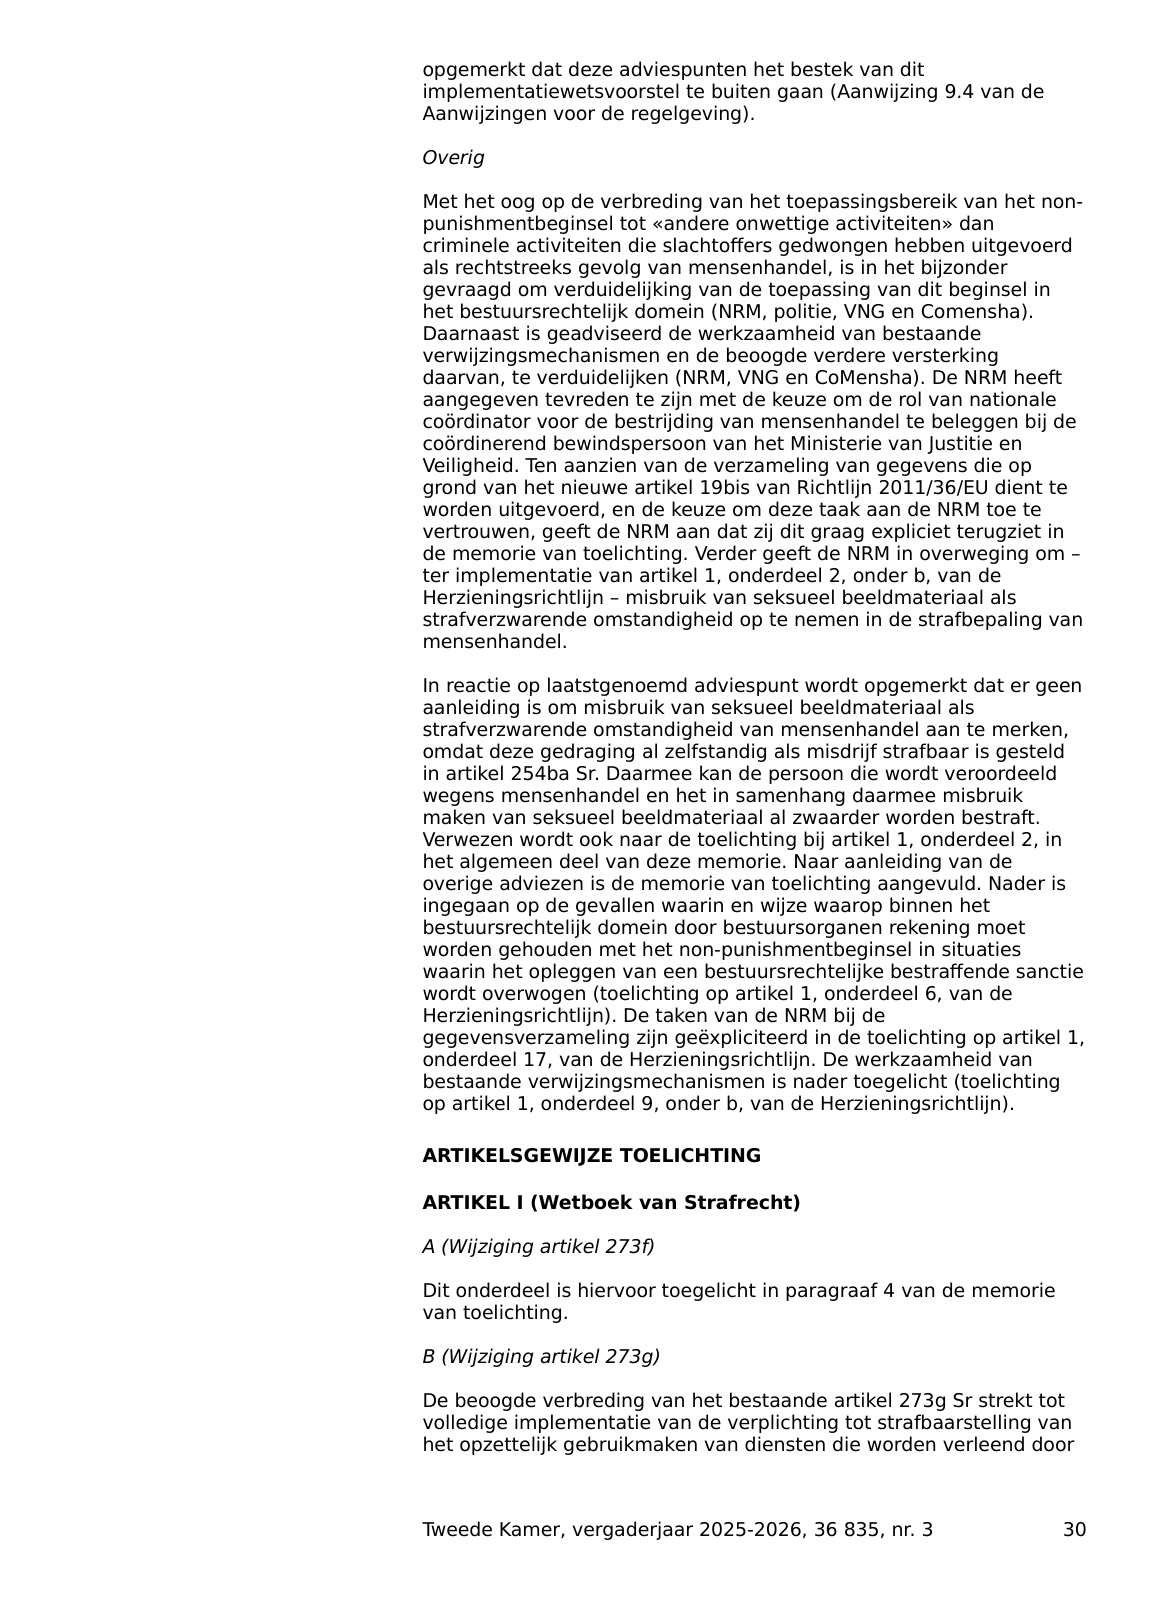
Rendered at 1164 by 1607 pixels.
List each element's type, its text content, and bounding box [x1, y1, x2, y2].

subtitle Overig [422, 147, 1087, 169]
text Met het oog op de verbreding van het toepassingsbereik van het non-punishmentbeginsel tot «andere onwettige activiteiten» dan criminele activiteiten die slachtoffers gedwongen hebben uitgevoerd als rechtstreeks gevolg van mensenhandel, is in het bijzonder gevraagd om verduidelijking van de toepassing van dit beginsel in het bestuursrechtelijk domein (NRM, politie, VNG en Comensha). Daarnaast is geadviseerd de werkzaamheid van bestaande verwijzingsmechanismen en de beoogde verdere versterking daarvan, te verduidelijken (NRM, VNG en CoMensha). De NRM heeft aangegeven tevreden te zijn met de keuze om de rol van nationale coördinator voor de bestrijding van mensenhandel te beleggen bij de coördinerend bewindspersoon van het Ministerie van Justitie en Veiligheid. Ten aanzien van de verzameling van gegevens die op grond van het nieuwe artikel 19bis van Richtlijn 2011/36/EU dient te worden uitgevoerd, en de keuze om deze taak aan de NRM toe te vertrouwen, geeft de NRM aan dat zij dit graag expliciet terugziet in de memorie van toelichting. Verder geeft de NRM in overweging om – ter implementatie van artikel 1, onderdeel 2, onder b, van de Herzieningsrichtlijn – misbruik van seksueel beeldmateriaal als strafverzwarende omstandigheid op te nemen in de strafbepaling van mensenhandel. [422, 191, 1087, 653]
subtitle ARTIKELSGEWIJZE TOELICHTING [422, 1145, 1087, 1167]
text De beoogde verbreding van het bestaande artikel 273g Sr strekt tot volledige implementatie van de verplichting tot strafbaarstelling van het opzettelijk gebruikmaken van diensten die worden verleend door [422, 1390, 1087, 1456]
subtitle A (Wijziging artikel 273f) [422, 1236, 1087, 1258]
text Dit onderdeel is hiervoor toegelicht in paragraaf 4 van de memorie van toelichting. [422, 1280, 1087, 1324]
subtitle ARTIKEL I (Wetboek van Strafrecht) [422, 1192, 1087, 1214]
text opgemerkt dat deze adviespunten het bestek van dit implementatiewetsvoorstel te buiten gaan (Aanwijzing 9.4 van de Aanwijzingen voor de regelgeving). [422, 59, 1087, 125]
subtitle B (Wijziging artikel 273g) [422, 1346, 1087, 1368]
text In reactie op laatstgenoemd adviespunt wordt opgemerkt dat er geen aanleiding is om misbruik van seksueel beeldmateriaal als strafverzwarende omstandigheid van mensenhandel aan te merken, omdat deze gedraging al zelfstandig als misdrijf strafbaar is gesteld in artikel 254ba Sr. Daarmee kan de persoon die wordt veroordeeld wegens mensenhandel en het in samenhang daarmee misbruik maken van seksueel beeldmateriaal al zwaarder worden bestraft. Verwezen wordt ook naar de toelichting bij artikel 1, onderdeel 2, in het algemeen deel van deze memorie. Naar aanleiding van de overige adviezen is de memorie van toelichting aangevuld. Nader is ingegaan op de gevallen waarin en wijze waarop binnen het bestuursrechtelijk domein door bestuursorganen rekening moet worden gehouden met het non-punishmentbeginsel in situaties waarin het opleggen van een bestuursrechtelijke bestraffende sanctie wordt overwogen (toelichting op artikel 1, onderdeel 6, van de Herzieningsrichtlijn). De taken van de NRM bij de gegevensverzameling zijn geëxpliciteerd in de toelichting op artikel 1, onderdeel 17, van de Herzieningsrichtlijn. De werkzaamheid van bestaande verwijzingsmechanismen is nader toegelicht (toelichting op artikel 1, onderdeel 9, onder b, van de Herzieningsrichtlijn). [422, 675, 1087, 1115]
